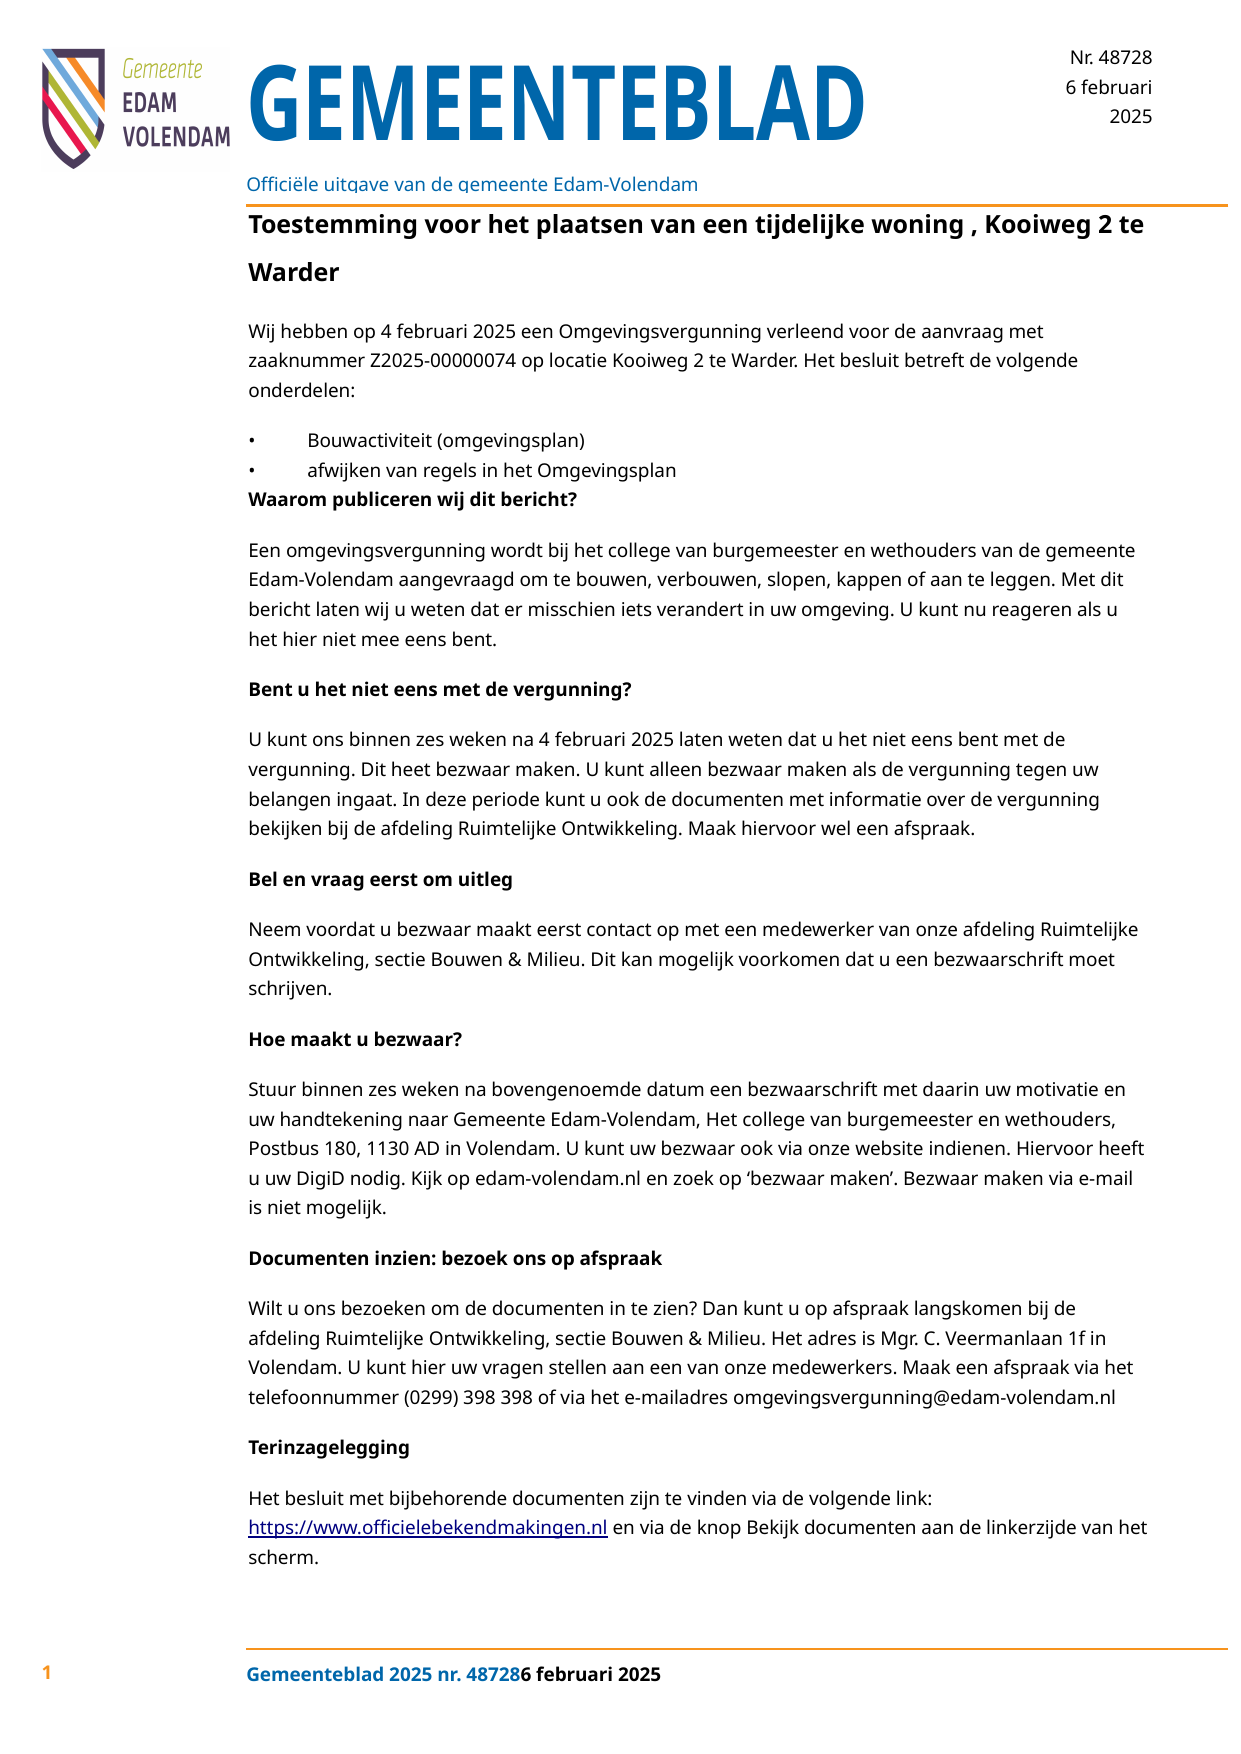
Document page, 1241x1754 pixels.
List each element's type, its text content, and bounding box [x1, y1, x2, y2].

text Neem voordat u bezwaar maakt eerst contact op met een medewerker van onze afdeling Ruimtelijke Ontwikkeling, sectie Bouwen & Milieu. Dit kan mogelijk voorkomen dat u een bezwaarschrift moet schrijven. [248, 916, 1152, 1001]
list afwijken van regels in het Omgevingsplan [248, 457, 1152, 483]
text U kunt ons binnen zes weken na 4 februari 2025 laten weten dat u het niet eens bent met de vergunning. Dit heet bezwaar maken. U kunt alleen bezwaar maken als de vergunning tegen uw belangen ingaat. In deze periode kunt u ook de documenten met informatie over de vergunning bekijken bij de afdeling Ruimtelijke Ontwikkeling. Maak hiervoor wel een afspraak. [248, 727, 1152, 841]
text Bent u het niet eens met de vergunning? [248, 676, 1152, 702]
text Wij hebben op 4 februari 2025 een Omgevingsvergunning verleend voor de aanvraag met zaaknummer Z2025-00000074 op locatie Kooiweg 2 te Warder. Het besluit betreft de volgende onderdelen: [248, 318, 1152, 403]
text Toestemming voor het plaatsen van een tijdelijke woning , Kooiweg 2 te Warder [248, 207, 1152, 288]
picture [41, 47, 231, 172]
text Waarom publiceren wij dit bericht? [248, 487, 1152, 512]
text Het besluit met bijbehorende documenten zijn te vinden via de volgende link: https://www.officielebekendmakingen.nl en via de knop Bekijk documenten aan de linkerzijde van het scherm. [248, 1485, 1152, 1570]
text Hoe maakt u bezwaar? [248, 1026, 1152, 1052]
text Stuur binnen zes weken na bovengenoemde datum een bezwaarschrift met daarin uw motivatie en uw handtekening naar Gemeente Edam-Volendam, Het college van burgemeester en wethouders, Postbus 180, 1130 AD in Volendam. U kunt uw bezwaar ook via onze website indienen. Hiervoor heeft u uw DigiD nodig. Kijk op edam-volendam.nl en zoek op ‘bezwaar maken’. Bezwaar maken via e-mail is niet mogelijk. [248, 1076, 1152, 1220]
text Documenten inzien: bezoek ons op afspraak [248, 1245, 1152, 1271]
text Terinzagelegging [248, 1434, 1152, 1460]
text Wilt u ons bezoeken om de documenten in te zien? Dan kunt u op afspraak langskomen bij de afdeling Ruimtelijke Ontwikkeling, sectie Bouwen & Milieu. Het adres is Mgr. C. Veermanlaan 1f in Volendam. U kunt hier uw vragen stellen aan een van onze medewerkers. Maak een afspraak via het telefoonnummer (0299) 398 398 of via het e-mailadres omgevingsvergunning@edam-volendam.nl [248, 1295, 1152, 1410]
text Een omgevingsvergunning wordt bij het college van burgemeester en wethouders van de gemeente Edam-Volendam aangevraagd om te bouwen, verbouwen, slopen, kappen of aan te leggen. Met dit bericht laten wij u weten dat er misschien iets verandert in uw omgeving. U kunt nu reageren als u het hier niet mee eens bent. [248, 537, 1152, 652]
list Bouwactiviteit (omgevingsplan) [248, 427, 1152, 453]
text Bel en vraag eerst om uitleg [248, 866, 1152, 892]
